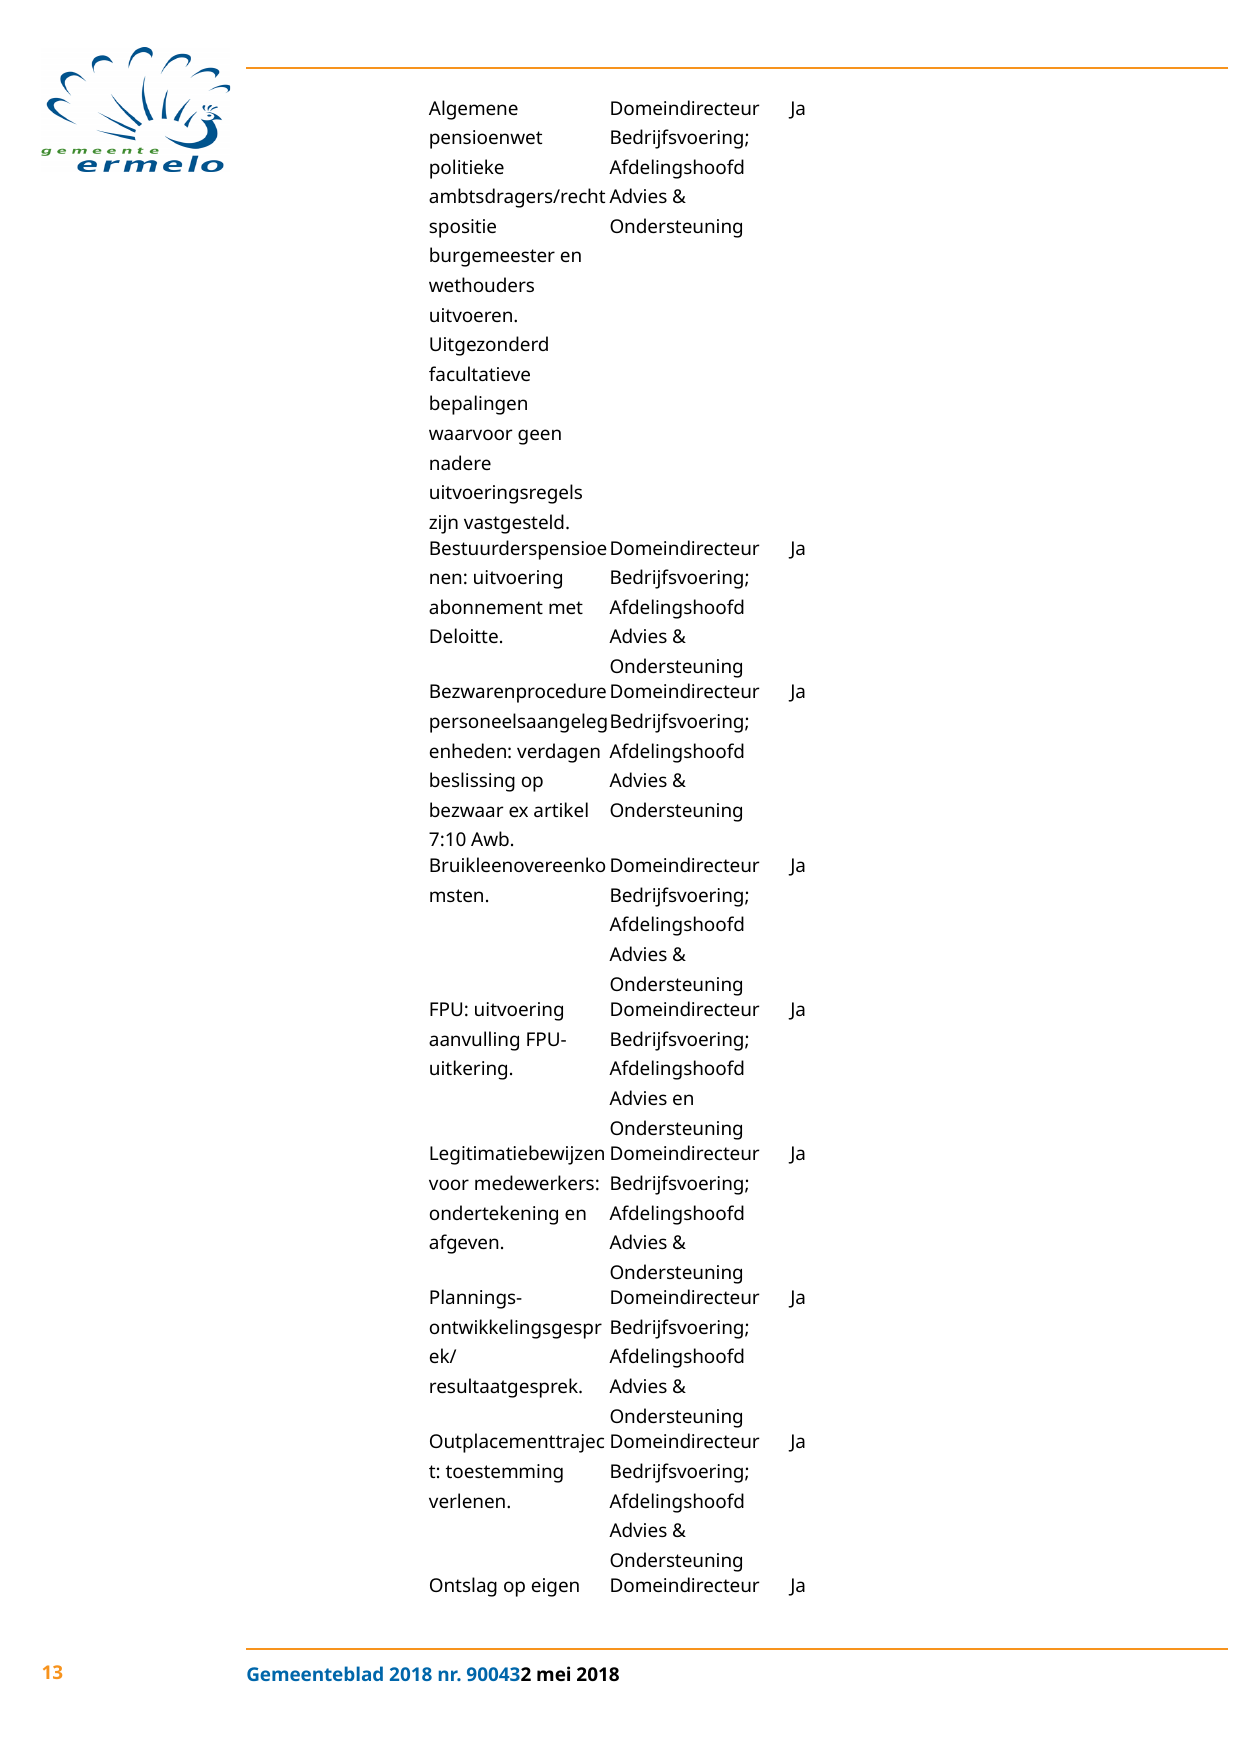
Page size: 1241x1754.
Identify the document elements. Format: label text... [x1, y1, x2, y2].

table_cell Domeindirecteur Bedrijfsvoering; Afdelingshoofd Advies & Ondersteuning [609, 95, 790, 535]
table_cell Legitimatiebewijzen voor medewerkers: ondertekening en afgeven. [429, 1141, 609, 1284]
table_cell Domeindirecteur Bedrijfsvoering; Afdelingshoofd Advies & Ondersteuning [609, 1141, 790, 1284]
table_cell [971, 1285, 1152, 1429]
table_cell [248, 95, 429, 535]
table_cell Algemene pensioenwet politieke ambtsdragers/rechtspositie burgemeester en wethouders uitvoeren. Uitgezonderd facultatieve bepalingen waarvoor geen nadere uitvoeringsregels zijn vastgesteld. [429, 95, 609, 535]
table_cell Domeindirecteur Bedrijfsvoering; Afdelingshoofd Advies & Ondersteuning [609, 535, 790, 679]
picture [41, 47, 231, 172]
table_cell [248, 1285, 429, 1429]
table_cell Ja [790, 853, 971, 996]
table_cell Domeindirecteur Bedrijfsvoering; Afdelingshoofd Advies en Ondersteuning [609, 996, 790, 1141]
table_cell Ja [790, 535, 971, 679]
table_cell [971, 1429, 1152, 1573]
table_cell [248, 535, 429, 679]
table_cell Ja [790, 1573, 971, 1598]
table_cell Bruikleenovereenkomsten. [429, 853, 609, 996]
table_cell [971, 535, 1152, 679]
table_cell [248, 1573, 429, 1598]
table_cell [248, 1429, 429, 1573]
table_cell Ja [790, 1285, 971, 1429]
table_cell Bestuurderspensioenen: uitvoering abonnement met Deloitte. [429, 535, 609, 679]
table_cell [248, 1141, 429, 1284]
table_cell [971, 1573, 1152, 1598]
table_cell Ontslag op eigen [429, 1573, 609, 1598]
table_cell Plannings-ontwikkelingsgesprek/resultaatgesprek. [429, 1285, 609, 1429]
table_cell Domeindirecteur Bedrijfsvoering; Afdelingshoofd Advies & Ondersteuning [609, 679, 790, 852]
table_cell Outplacementtraject: toestemming verlenen. [429, 1429, 609, 1573]
table_cell [971, 853, 1152, 996]
table_cell [248, 853, 429, 996]
table_cell [971, 679, 1152, 852]
table_cell Ja [790, 679, 971, 852]
table_cell Domeindirecteur Bedrijfsvoering; Afdelingshoofd Advies & Ondersteuning [609, 853, 790, 996]
table_cell Ja [790, 95, 971, 535]
table_cell [971, 95, 1152, 535]
table_cell [248, 679, 429, 852]
table_cell FPU: uitvoering aanvulling FPU-uitkering. [429, 996, 609, 1141]
table_cell Domeindirecteur Bedrijfsvoering; Afdelingshoofd Advies & Ondersteuning [609, 1285, 790, 1429]
table_cell Domeindirecteur Bedrijfsvoering; Afdelingshoofd Advies & Ondersteuning [609, 1429, 790, 1573]
table_cell Ja [790, 996, 971, 1141]
table_cell Ja [790, 1141, 971, 1284]
table_cell Bezwarenprocedure personeelsaangelegenheden: verdagen beslissing op bezwaar ex artikel 7:10 Awb. [429, 679, 609, 852]
table_cell Ja [790, 1429, 971, 1573]
table_cell [971, 1141, 1152, 1284]
table_cell Domeindirecteur [609, 1573, 790, 1598]
table_cell [971, 996, 1152, 1141]
table_cell [248, 996, 429, 1141]
